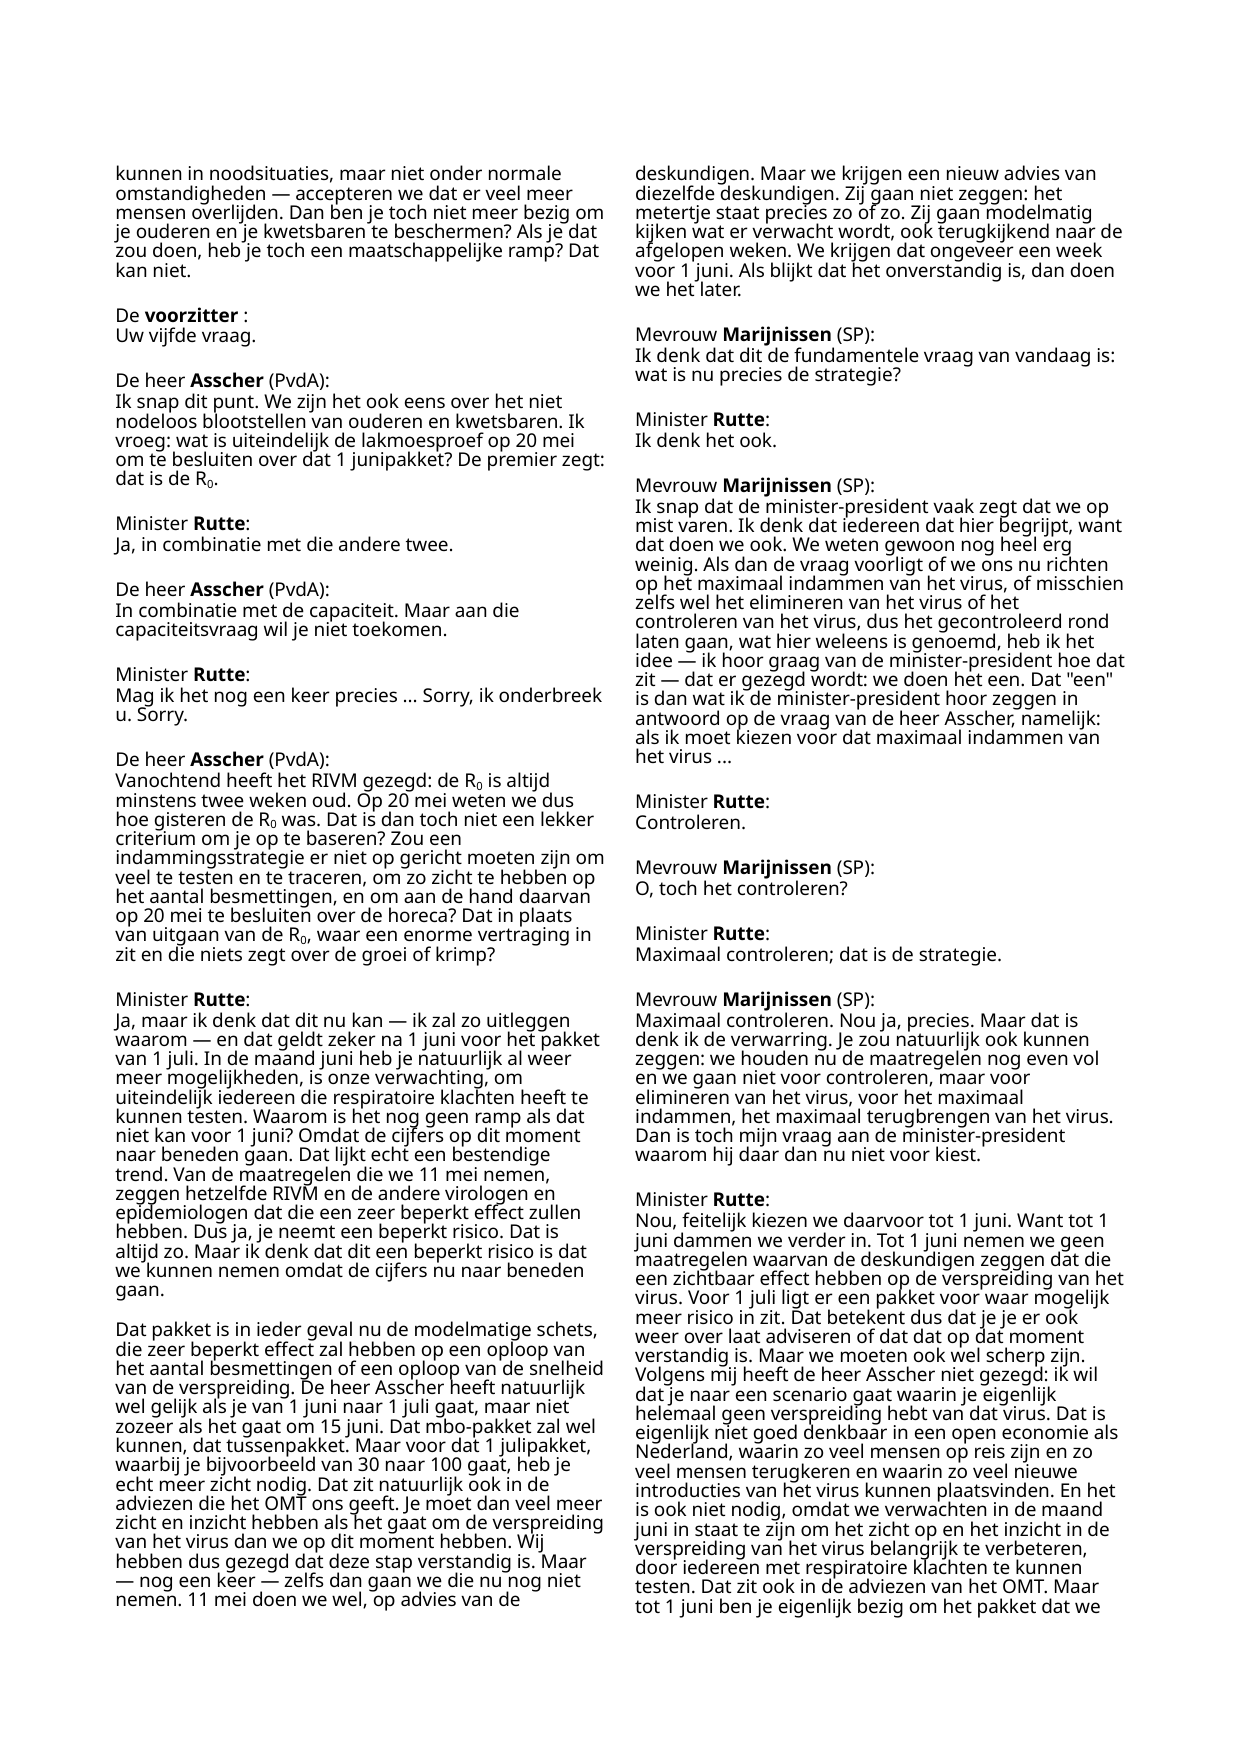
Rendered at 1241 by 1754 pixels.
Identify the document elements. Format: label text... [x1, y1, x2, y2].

text Minister Rutte: [635, 1187, 1125, 1212]
text O, toch het controleren? [635, 880, 1125, 899]
text Ik denk het ook. [635, 432, 1125, 451]
text Ik snap dat de minister-president vaak zegt dat we op mist varen. Ik denk dat iedereen dat hier begrijpt, want dat doen we ook. We weten gewoon nog heel erg weinig. Als dan de vraag voorligt of we ons nu richten op het maximaal indammen van het virus, of misschien zelfs wel het elimineren van het virus of het controleren van het virus, dus het gecontroleerd rond laten gaan, wat hier weleens is genoemd, heb ik het idee — ik hoor graag van de minister-president hoe dat zit — dat er gezegd wordt: we doen het een. Dat "een" is dan wat ik de minister-president hoor zeggen in antwoord op de vraag van de heer Asscher, namelijk: als ik moet kiezen voor dat maximaal indammen van het virus ... [635, 498, 1125, 767]
text Ik denk dat dit de fundamentele vraag van vandaag is: wat is nu precies de strategie? [635, 347, 1125, 385]
text De heer Asscher (PvdA): [115, 576, 605, 602]
text De heer Asscher (PvdA): [115, 368, 605, 393]
text Ja, maar ik denk dat dit nu kan — ik zal zo uitleggen waarom — en dat geldt zeker na 1 juni voor het pakket van 1 juli. In de maand juni heb je natuurlijk al weer meer mogelijkheden, is onze verwachting, om uiteindelijk iedereen die respiratoire klachten heeft te kunnen testen. Waarom is het nog geen ramp als dat niet kan voor 1 juni? Omdat de cijfers op dit moment naar beneden gaan. Dat lijkt echt een bestendige trend. Van de maatregelen die we 11 mei nemen, zeggen hetzelfde RIVM en de andere virologen en epidemiologen dat die een zeer beperkt effect zullen hebben. Dus ja, je neemt een beperkt risico. Dat is altijd zo. Maar ik denk dat dit een beperkt risico is dat we kunnen nemen omdat de cijfers nu naar beneden gaan. [115, 1012, 605, 1301]
text Nou, feitelijk kiezen we daarvoor tot 1 juni. Want tot 1 juni dammen we verder in. Tot 1 juni nemen we geen maatregelen waarvan de deskundigen zeggen dat die een zichtbaar effect hebben op de verspreiding van het virus. Voor 1 juli ligt er een pakket voor waar mogelijk meer risico in zit. Dat betekent dus dat je je er ook weer over laat adviseren of dat dat op dat moment verstandig is. Maar we moeten ook wel scherp zijn. Volgens mij heeft de heer Asscher niet gezegd: ik wil dat je naar een scenario gaat waarin je eigenlijk helemaal geen verspreiding hebt van dat virus. Dat is eigenlijk niet goed denkbaar in een open economie als Nederland, waarin zo veel mensen op reis zijn en zo veel mensen terugkeren en waarin zo veel nieuwe introducties van het virus kunnen plaatsvinden. En het is ook niet nodig, omdat we verwachten in de maand juni in staat te zijn om het zicht op en het inzicht in de verspreiding van het virus belangrijk te verbeteren, door iedereen met respiratoire klachten te kunnen testen. Dat zit ook in de adviezen van het OMT. Maar tot 1 juni ben je eigenlijk bezig om het pakket dat we [635, 1212, 1125, 1617]
text De voorzitter : [115, 302, 605, 327]
text Dat pakket is in ieder geval nu de modelmatige schets, die zeer beperkt effect zal hebben op een oploop van het aantal besmettingen of een oploop van de snelheid van de verspreiding. De heer Asscher heeft natuurlijk wel gelijk als je van 1 juni naar 1 juli gaat, maar niet zozeer als het gaat om 15 juni. Dat mbo-pakket zal wel kunnen, dat tussenpakket. Maar voor dat 1 julipakket, waarbij je bijvoorbeeld van 30 naar 100 gaat, heb je echt meer zicht nodig. Dat zit natuurlijk ook in de adviezen die het OMT ons geeft. Je moet dan veel meer zicht en inzicht hebben als het gaat om de verspreiding van het virus dan we op dit moment hebben. Wij hebben dus gezegd dat deze stap verstandig is. Maar — nog een keer — zelfs dan gaan we die nu nog niet nemen. 11 mei doen we wel, op advies van de [115, 1321, 605, 1610]
text Controleren. [635, 814, 1125, 833]
text Maximaal controleren; dat is de strategie. [635, 946, 1125, 965]
text Minister Rutte: [115, 986, 605, 1012]
text Mevrouw Marijnissen (SP): [635, 854, 1125, 880]
text deskundigen. Maar we krijgen een nieuw advies van diezelfde deskundigen. Zij gaan niet zeggen: het metertje staat precies zo of zo. Zij gaan modelmatig kijken wat er verwacht wordt, ook terugkijkend naar de afgelopen weken. We krijgen dat ongeveer een week voor 1 juni. Als blijkt dat het onverstandig is, dan doen we het later. [635, 165, 1125, 300]
text Ik snap dit punt. We zijn het ook eens over het niet nodeloos blootstellen van ouderen en kwetsbaren. Ik vroeg: wat is uiteindelijk de lakmoesproef op 20 mei om te besluiten over dat 1 junipakket? De premier zegt: dat is de R0. [115, 393, 605, 490]
text Ja, in combinatie met die andere twee. [115, 536, 605, 556]
text Mevrouw Marijnissen (SP): [635, 321, 1125, 347]
text Minister Rutte: [635, 788, 1125, 814]
text kunnen in noodsituaties, maar niet onder normale omstandigheden — accepteren we dat er veel meer mensen overlijden. Dan ben je toch niet meer bezig om je ouderen en je kwetsbaren te beschermen? Als je dat zou doen, heb je toch een maatschappelijke ramp? Dat kan niet. [115, 165, 605, 281]
text Maximaal controleren. Nou ja, precies. Maar dat is denk ik de verwarring. Je zou natuurlijk ook kunnen zeggen: we houden nu de maatregelen nog even vol en we gaan niet voor controleren, maar voor elimineren van het virus, voor het maximaal indammen, het maximaal terugbrengen van het virus. Dan is toch mijn vraag aan de minister-president waarom hij daar dan nu niet voor kiest. [635, 1012, 1125, 1166]
text Vanochtend heeft het RIVM gezegd: de R0 is altijd minstens twee weken oud. Op 20 mei weten we dus hoe gisteren de R0 was. Dat is dan toch niet een lekker criterium om je op te baseren? Zou een indammingsstrategie er niet op gericht moeten zijn om veel te testen en te traceren, om zo zicht te hebben op het aantal besmettingen, en om aan de hand daarvan op 20 mei te besluiten over de horeca? Dat in plaats van uitgaan van de R0, waar een enorme vertraging in zit en die niets zegt over de groei of krimp? [115, 772, 605, 965]
text Mag ik het nog een keer precies ... Sorry, ik onderbreek u. Sorry. [115, 687, 605, 726]
text Minister Rutte: [115, 511, 605, 536]
text Uw vijfde vraag. [115, 327, 605, 347]
text De heer Asscher (PvdA): [115, 747, 605, 772]
text Minister Rutte: [635, 406, 1125, 432]
text In combinatie met de capaciteit. Maar aan die capaciteitsvraag wil je niet toekomen. [115, 602, 605, 641]
text Minister Rutte: [115, 661, 605, 687]
text Mevrouw Marijnissen (SP): [635, 986, 1125, 1012]
text Minister Rutte: [635, 920, 1125, 946]
text Mevrouw Marijnissen (SP): [635, 472, 1125, 498]
